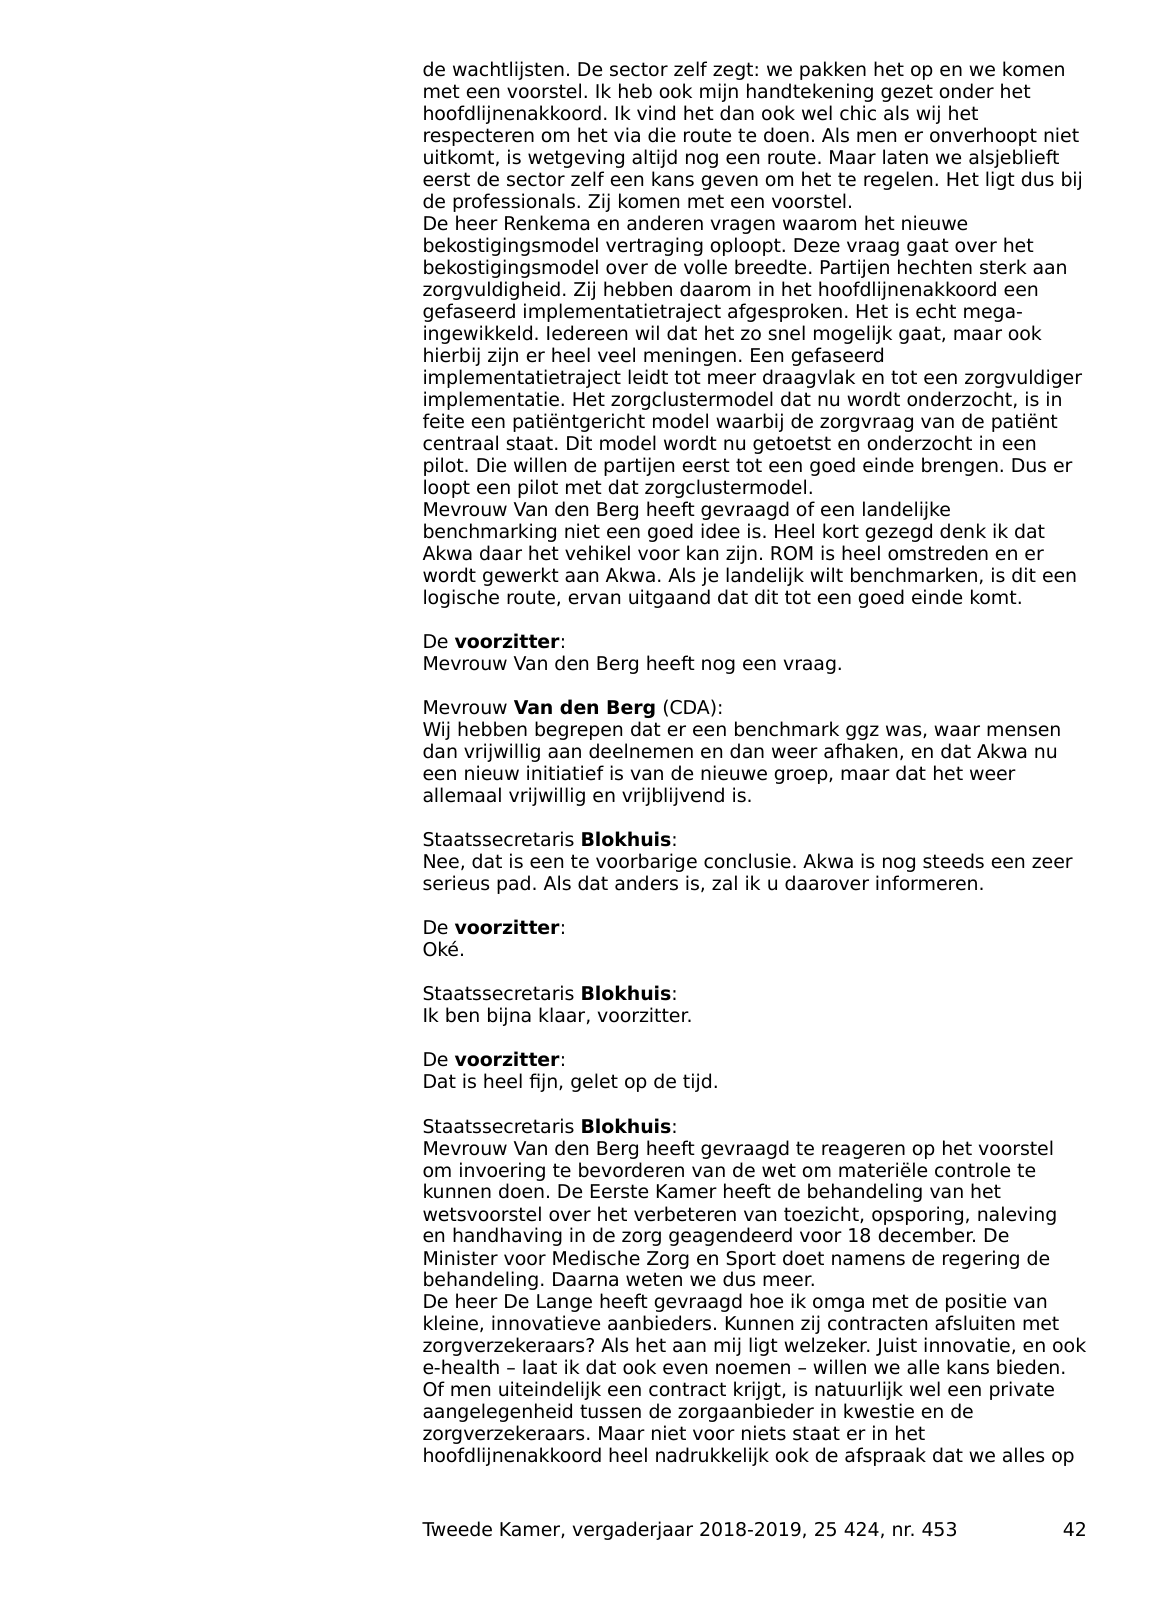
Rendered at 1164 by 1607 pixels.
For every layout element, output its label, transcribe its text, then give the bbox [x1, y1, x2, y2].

text De voorzitter: [422, 917, 1087, 939]
text De heer Renkema en anderen vragen waarom het nieuwe bekostigingsmodel vertraging oploopt. Deze vraag gaat over het bekostigingsmodel over de volle breedte. Partijen hechten sterk aan zorgvuldigheid. Zij hebben daarom in het hoofdlijnenakkoord een gefaseerd implementatietraject afgesproken. Het is echt mega-ingewikkeld. Iedereen wil dat het zo snel mogelijk gaat, maar ook hierbij zijn er heel veel meningen. Een gefaseerd implementatietraject leidt tot meer draagvlak en tot een zorgvuldiger implementatie. Het zorgclustermodel dat nu wordt onderzocht, is in feite een patiëntgericht model waarbij de zorgvraag van de patiënt centraal staat. Dit model wordt nu getoetst en onderzocht in een pilot. Die willen de partijen eerst tot een goed einde brengen. Dus er loopt een pilot met dat zorgclustermodel. [422, 213, 1087, 499]
text de wachtlijsten. De sector zelf zegt: we pakken het op en we komen met een voorstel. Ik heb ook mijn handtekening gezet onder het hoofdlijnenakkoord. Ik vind het dan ook wel chic als wij het respecteren om het via die route te doen. Als men er onverhoopt niet uitkomt, is wetgeving altijd nog een route. Maar laten we alsjeblieft eerst de sector zelf een kans geven om het te regelen. Het ligt dus bij de professionals. Zij komen met een voorstel. [422, 59, 1087, 213]
text Staatssecretaris Blokhuis: [422, 829, 1087, 851]
text De voorzitter: [422, 1049, 1087, 1071]
text Nee, dat is een te voorbarige conclusie. Akwa is nog steeds een zeer serieus pad. Als dat anders is, zal ik u daarover informeren. [422, 851, 1087, 895]
text Oké. [422, 939, 1087, 961]
text De voorzitter: [422, 631, 1087, 653]
text Staatssecretaris Blokhuis: [422, 983, 1087, 1005]
text Wij hebben begrepen dat er een benchmark ggz was, waar mensen dan vrijwillig aan deelnemen en dan weer afhaken, en dat Akwa nu een nieuw initiatief is van de nieuwe groep, maar dat het weer allemaal vrijwillig en vrijblijvend is. [422, 719, 1087, 807]
text Staatssecretaris Blokhuis: [422, 1116, 1087, 1137]
text Ik ben bijna klaar, voorzitter. [422, 1005, 1087, 1027]
text De heer De Lange heeft gevraagd hoe ik omga met de positie van kleine, innovatieve aanbieders. Kunnen zij contracten afsluiten met zorgverzekeraars? Als het aan mij ligt welzeker. Juist innovatie, en ook e-health – laat ik dat ook even noemen – willen we alle kans bieden. Of men uiteindelijk een contract krijgt, is natuurlijk wel een private aangelegenheid tussen de zorgaanbieder in kwestie en de zorgverzekeraars. Maar niet voor niets staat er in het hoofdlijnenakkoord heel nadrukkelijk ook de afspraak dat we alles op [422, 1291, 1087, 1467]
text Dat is heel fijn, gelet op de tijd. [422, 1071, 1087, 1093]
text Mevrouw Van den Berg heeft nog een vraag. [422, 653, 1087, 675]
text Mevrouw Van den Berg (CDA): [422, 697, 1087, 719]
text Mevrouw Van den Berg heeft gevraagd of een landelijke benchmarking niet een goed idee is. Heel kort gezegd denk ik dat Akwa daar het vehikel voor kan zijn. ROM is heel omstreden en er wordt gewerkt aan Akwa. Als je landelijk wilt benchmarken, is dit een logische route, ervan uitgaand dat dit tot een goed einde komt. [422, 499, 1087, 608]
text Mevrouw Van den Berg heeft gevraagd te reageren op het voorstel om invoering te bevorderen van de wet om materiële controle te kunnen doen. De Eerste Kamer heeft de behandeling van het wetsvoorstel over het verbeteren van toezicht, opsporing, naleving en handhaving in de zorg geagendeerd voor 18 december. De Minister voor Medische Zorg en Sport doet namens de regering de behandeling. Daarna weten we dus meer. [422, 1137, 1087, 1291]
